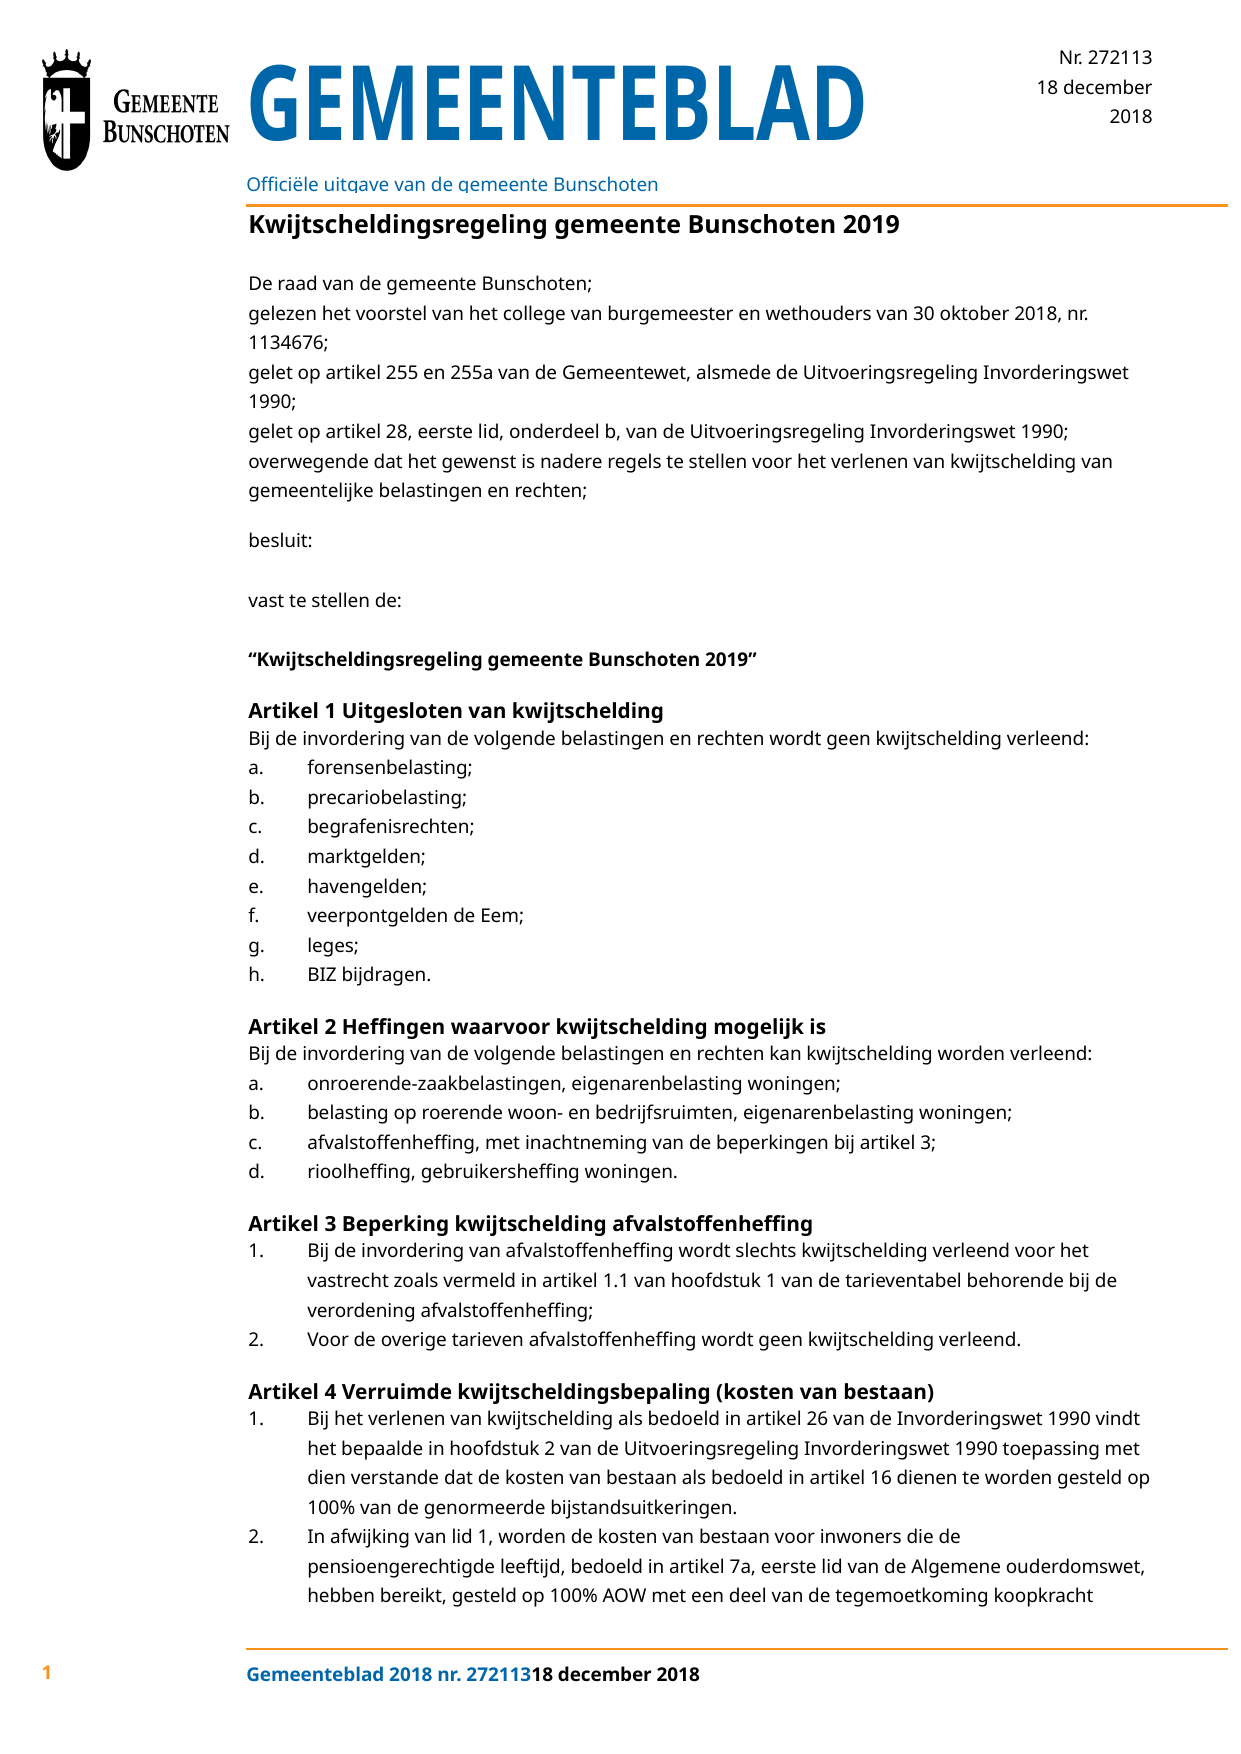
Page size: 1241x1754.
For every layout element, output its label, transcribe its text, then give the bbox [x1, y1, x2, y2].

list begrafenisrechten; [248, 814, 1152, 839]
list In afwijking van lid 1, worden de kosten van bestaan voor inwoners die de pensioengerechtigde leeftijd, bedoeld in artikel 7a, eerste lid van de Algemene ouderdomswet, hebben bereikt, gesteld op 100% AOW met een deel van de tegemoetkoming koopkracht [248, 1523, 1152, 1608]
list Bij de invordering van afvalstoffenheffing wordt slechts kwijtschelding verleend voor het vastrecht zoals vermeld in artikel 1.1 van hoofdstuk 1 van de tarieventabel behorende bij de verordening afvalstoffenheffing; [248, 1238, 1152, 1322]
text De raad van de gemeente Bunschoten; [248, 270, 1152, 296]
list leges; [248, 932, 1152, 958]
text overwegende dat het gewenst is nadere regels te stellen voor het verlenen van kwijtschelding van gemeentelijke belastingen en rechten; [248, 448, 1152, 503]
text Artikel 1 Uitgesloten van kwijtschelding [248, 696, 1152, 725]
list rioolheffing, gebruikersheffing woningen. [248, 1159, 1152, 1184]
text vast te stellen de: [248, 587, 1152, 613]
text gelezen het voorstel van het college van burgemeester en wethouders van 30 oktober 2018, nr. 1134676; [248, 300, 1152, 355]
text Kwijtscheldingsregeling gemeente Bunschoten 2019 [248, 207, 1152, 241]
list Voor de overige tarieven afvalstoffenheffing wordt geen kwijtschelding verleend. [248, 1326, 1152, 1352]
text Bij de invordering van de volgende belastingen en rechten kan kwijtschelding worden verleend: [248, 1040, 1152, 1066]
list havengelden; [248, 873, 1152, 898]
text Artikel 2 Heffingen waarvoor kwijtschelding mogelijk is [248, 1012, 1152, 1040]
text gelet op artikel 28, eerste lid, onderdeel b, van de Uitvoeringsregeling Invorderingswet 1990; [248, 418, 1152, 444]
list marktgelden; [248, 843, 1152, 869]
list BIZ bijdragen. [248, 962, 1152, 987]
picture [41, 47, 231, 172]
text Artikel 4 Verruimde kwijtscheldingsbepaling (kosten van bestaan) [248, 1377, 1152, 1405]
text “Kwijtscheldingsregeling gemeente Bunschoten 2019” [248, 646, 1152, 672]
list afvalstoffenheffing, met inachtneming van de beperkingen bij artikel 3; [248, 1129, 1152, 1155]
text besluit: [248, 528, 1152, 553]
list forensenbelasting; [248, 754, 1152, 780]
text Artikel 3 Beperking kwijtschelding afvalstoffenheffing [248, 1209, 1152, 1238]
list onroerende-zaakbelastingen, eigenarenbelasting woningen; [248, 1070, 1152, 1096]
list precariobelasting; [248, 784, 1152, 810]
list belasting op roerende woon- en bedrijfsruimten, eigenarenbelasting woningen; [248, 1099, 1152, 1125]
text Bij de invordering van de volgende belastingen en rechten wordt geen kwijtschelding verleend: [248, 725, 1152, 751]
list veerpontgelden de Eem; [248, 902, 1152, 928]
list Bij het verlenen van kwijtschelding als bedoeld in artikel 26 van de Invorderingswet 1990 vindt het bepaalde in hoofdstuk 2 van de Uitvoeringsregeling Invorderingswet 1990 toepassing met dien verstande dat de kosten van bestaan als bedoeld in artikel 16 dienen te worden gesteld op 100% van de genormeerde bijstandsuitkeringen. [248, 1405, 1152, 1520]
text gelet op artikel 255 en 255a van de Gemeentewet, alsmede de Uitvoeringsregeling Invorderingswet 1990; [248, 359, 1152, 414]
